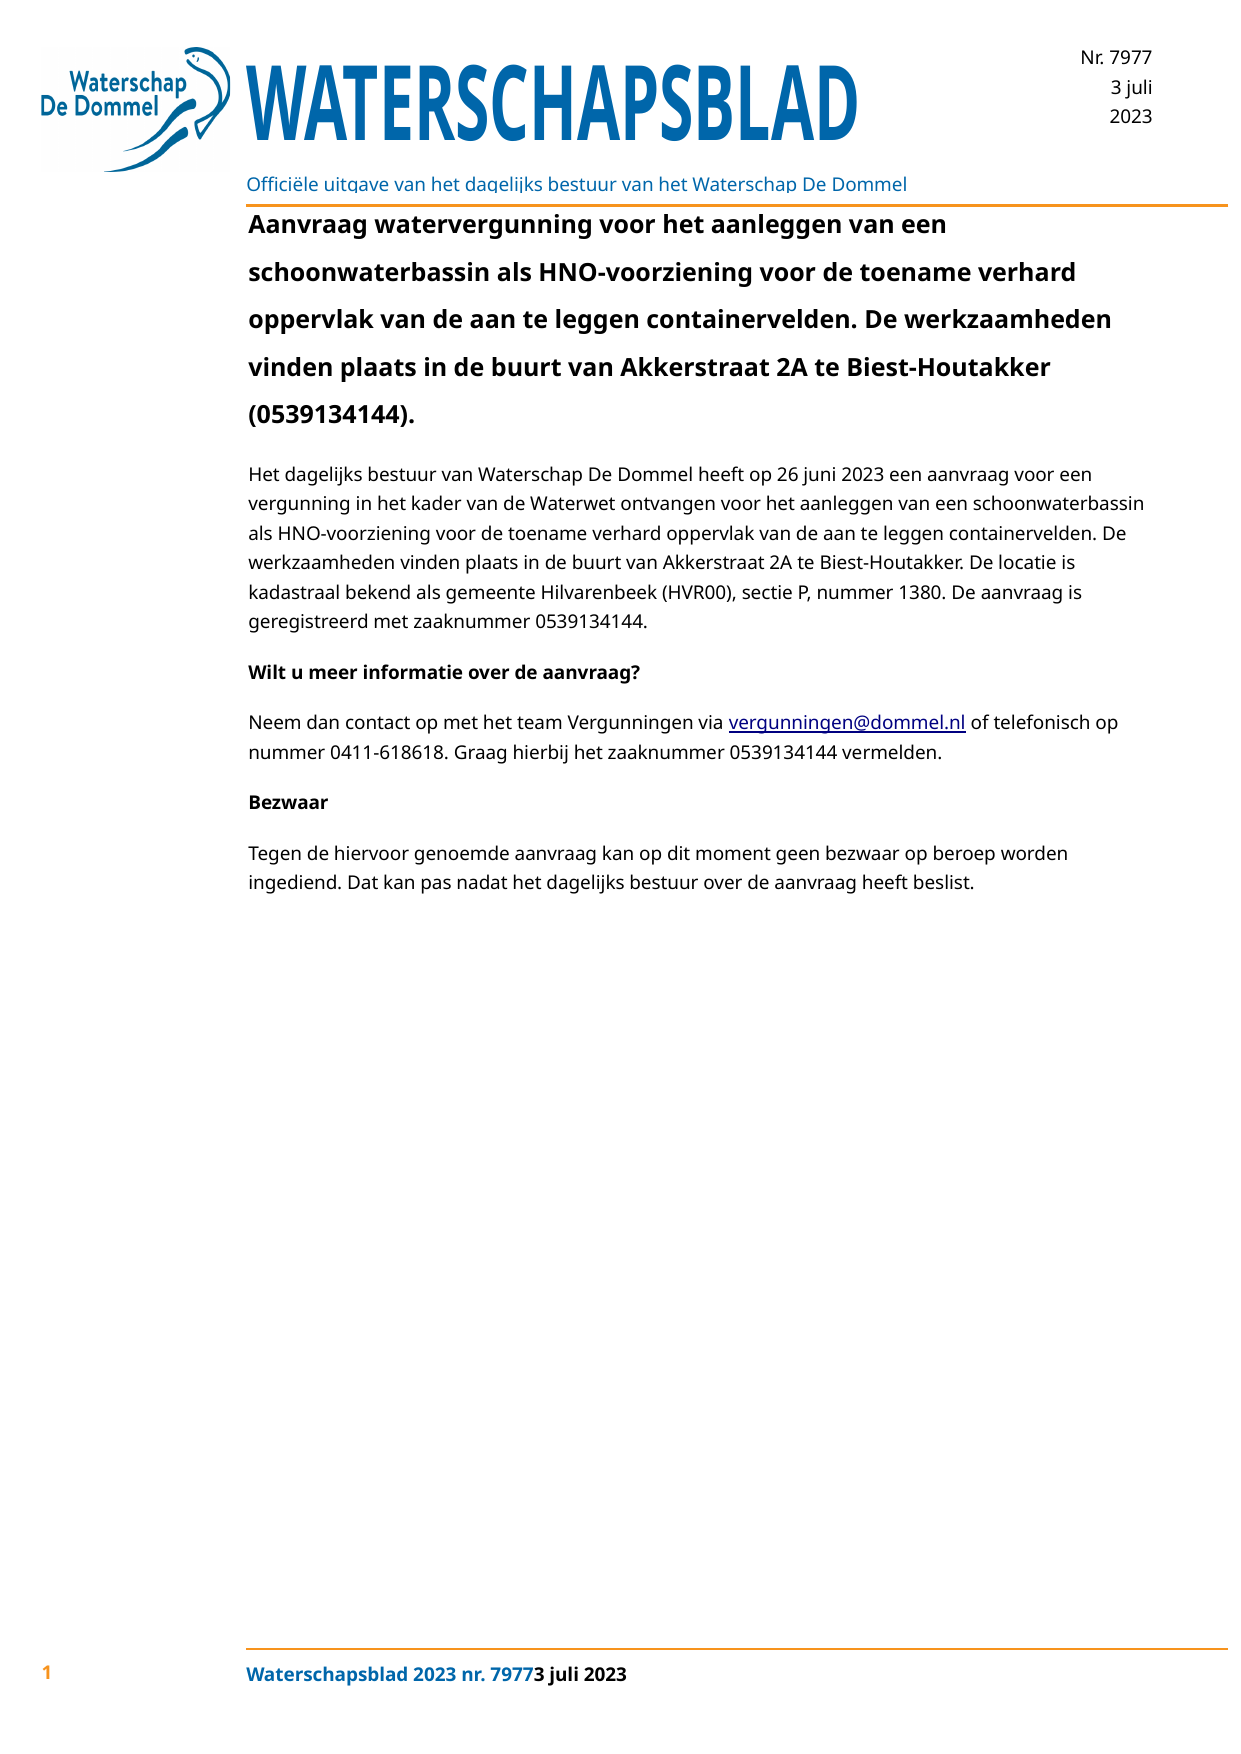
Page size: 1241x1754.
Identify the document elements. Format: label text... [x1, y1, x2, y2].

picture [41, 47, 231, 172]
text Tegen de hiervoor genoemde aanvraag kan op dit moment geen bezwaar op beroep worden ingediend. Dat kan pas nadat het dagelijks bestuur over de aanvraag heeft beslist. [248, 840, 1152, 895]
picture [198, 118, 210, 131]
text Neem dan contact op met het team Vergunningen via vergunningen@dommel.nl of telefonisch op nummer 0411-618618. Graag hierbij het zaaknummer 0539134144 vermelden. [248, 709, 1152, 765]
text Aanvraag watervergunning voor het aanleggen van een schoonwaterbassin als HNO-voorziening voor de toename verhard oppervlak van de aan te leggen containervelden. De werkzaamheden vinden plaats in de buurt van Akkerstraat 2A te Biest-Houtakker (0539134144). [248, 207, 1152, 431]
picture [204, 47, 231, 76]
text Het dagelijks bestuur van Waterschap De Dommel heeft op 26 juni 2023 een aanvraag voor een vergunning in het kader van de Waterwet ontvangen voor het aanleggen van een schoonwaterbassin als HNO-voorziening voor de toename verhard oppervlak van de aan te leggen containervelden. De werkzaamheden vinden plaats in de buurt van Akkerstraat 2A te Biest-Houtakker. De locatie is kadastraal bekend als gemeente Hilvarenbeek (HVR00), sectie P, nummer 1380. De aanvraag is geregistreerd met zaaknummer 0539134144. [248, 461, 1152, 634]
picture [45, 99, 51, 111]
text Bezwaar [248, 789, 1152, 815]
text Wilt u meer informatie over de aanvraag? [248, 659, 1152, 685]
